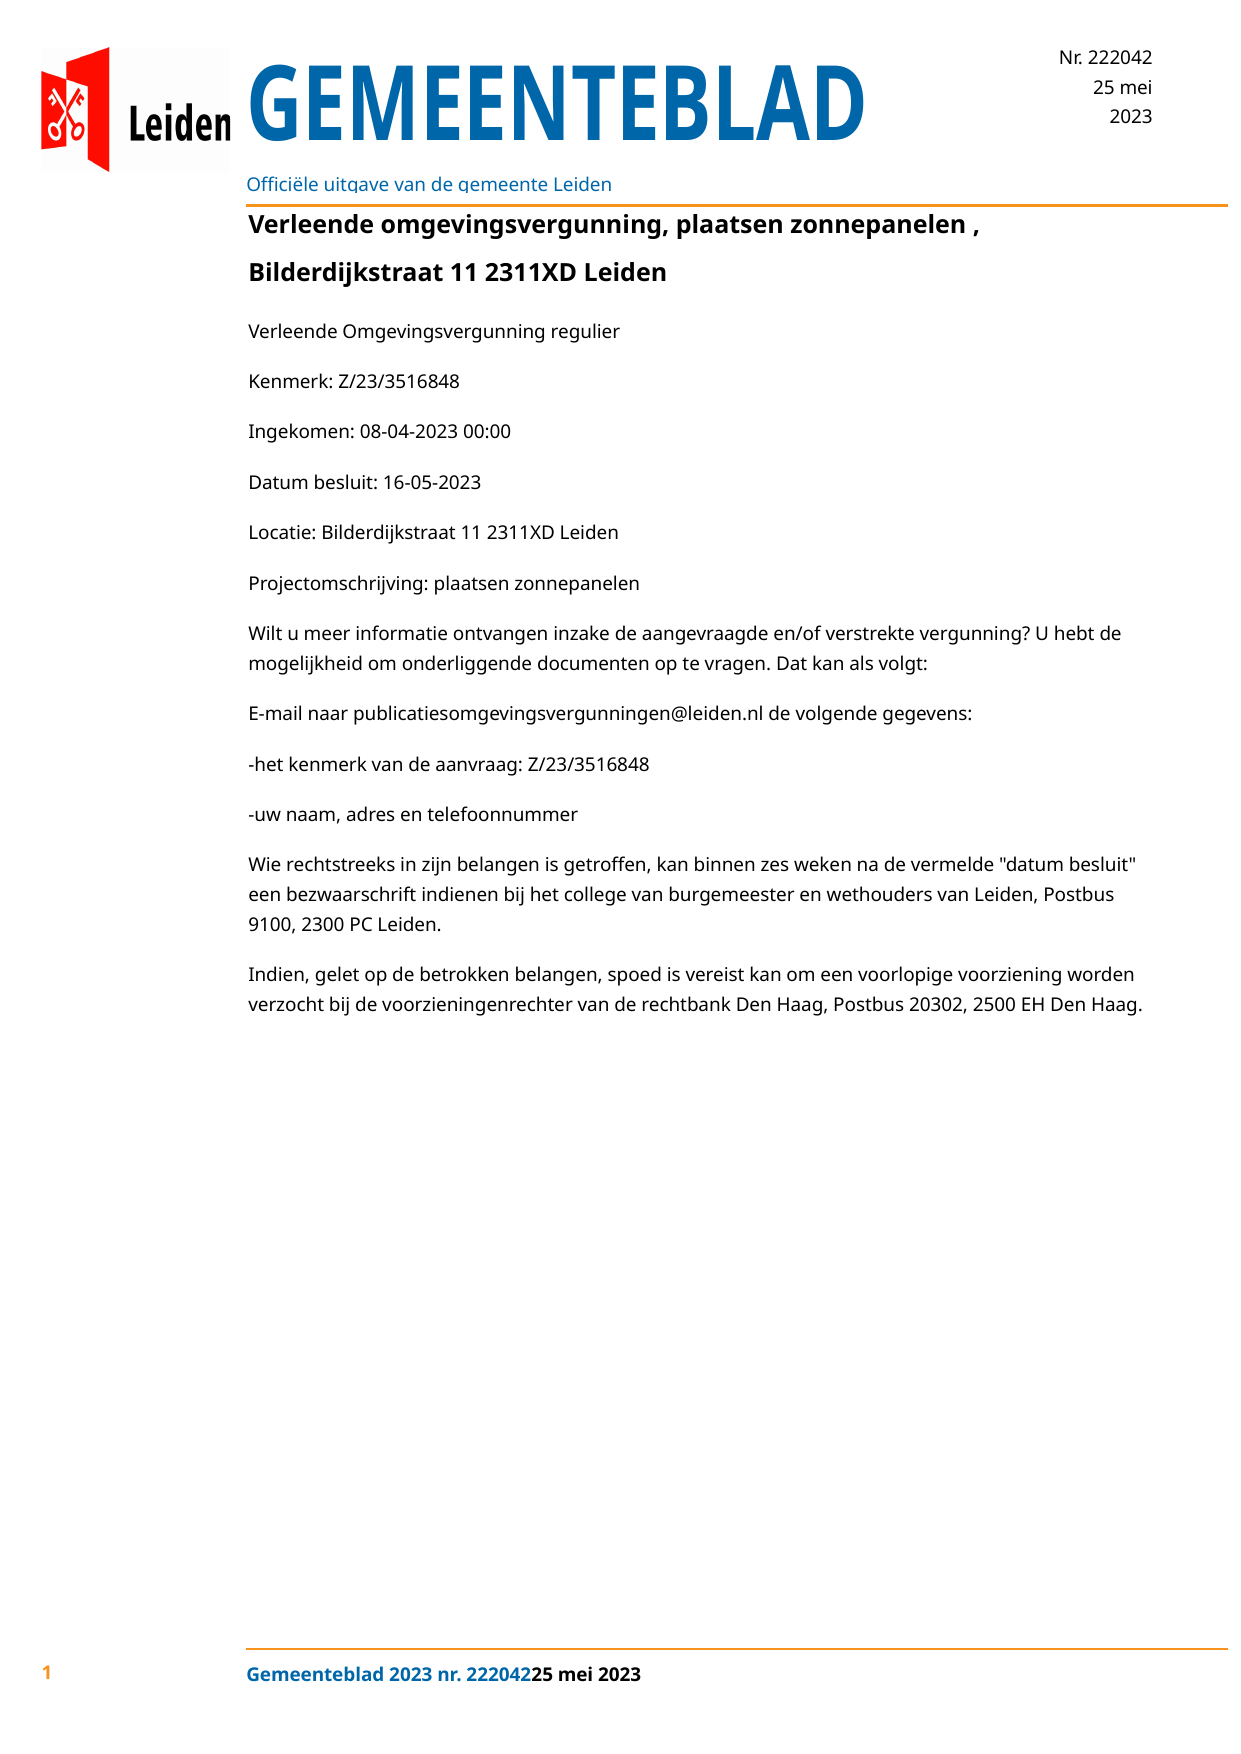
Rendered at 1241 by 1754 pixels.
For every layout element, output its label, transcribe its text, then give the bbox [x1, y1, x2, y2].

text -het kenmerk van de aanvraag: Z/23/3516848 [248, 751, 1152, 777]
text Ingekomen: 08-04-2023 00:00 [248, 419, 1152, 444]
text Datum besluit: 16-05-2023 [248, 469, 1152, 495]
text -uw naam, adres en telefoonnummer [248, 801, 1152, 827]
text Wilt u meer informatie ontvangen inzake de aangevraagde en/of verstrekte vergunning? U hebt de mogelijkheid om onderliggende documenten op te vragen. Dat kan als volgt: [248, 620, 1152, 676]
text Locatie: Bilderdijkstraat 11 2311XD Leiden [248, 519, 1152, 545]
picture [41, 47, 231, 172]
text Indien, gelet op de betrokken belangen, spoed is vereist kan om een voorlopige voorziening worden verzocht bij de voorzieningenrechter van de rechtbank Den Haag, Postbus 20302, 2500 EH Den Haag. [248, 961, 1152, 1017]
text Verleende Omgevingsvergunning regulier [248, 318, 1152, 344]
text E-mail naar publicatiesomgevingsvergunningen@leiden.nl de volgende gegevens: [248, 700, 1152, 726]
text Kenmerk: Z/23/3516848 [248, 368, 1152, 394]
text Wie rechtstreeks in zijn belangen is getroffen, kan binnen zes weken na de vermelde "datum besluit" een bezwaarschrift indienen bij het college van burgemeester en wethouders van Leiden, Postbus 9100, 2300 PC Leiden. [248, 852, 1152, 937]
text Projectomschrijving: plaatsen zonnepanelen [248, 570, 1152, 596]
text Verleende omgevingsvergunning, plaatsen zonnepanelen , Bilderdijkstraat 11 2311XD Leiden [248, 207, 1152, 288]
